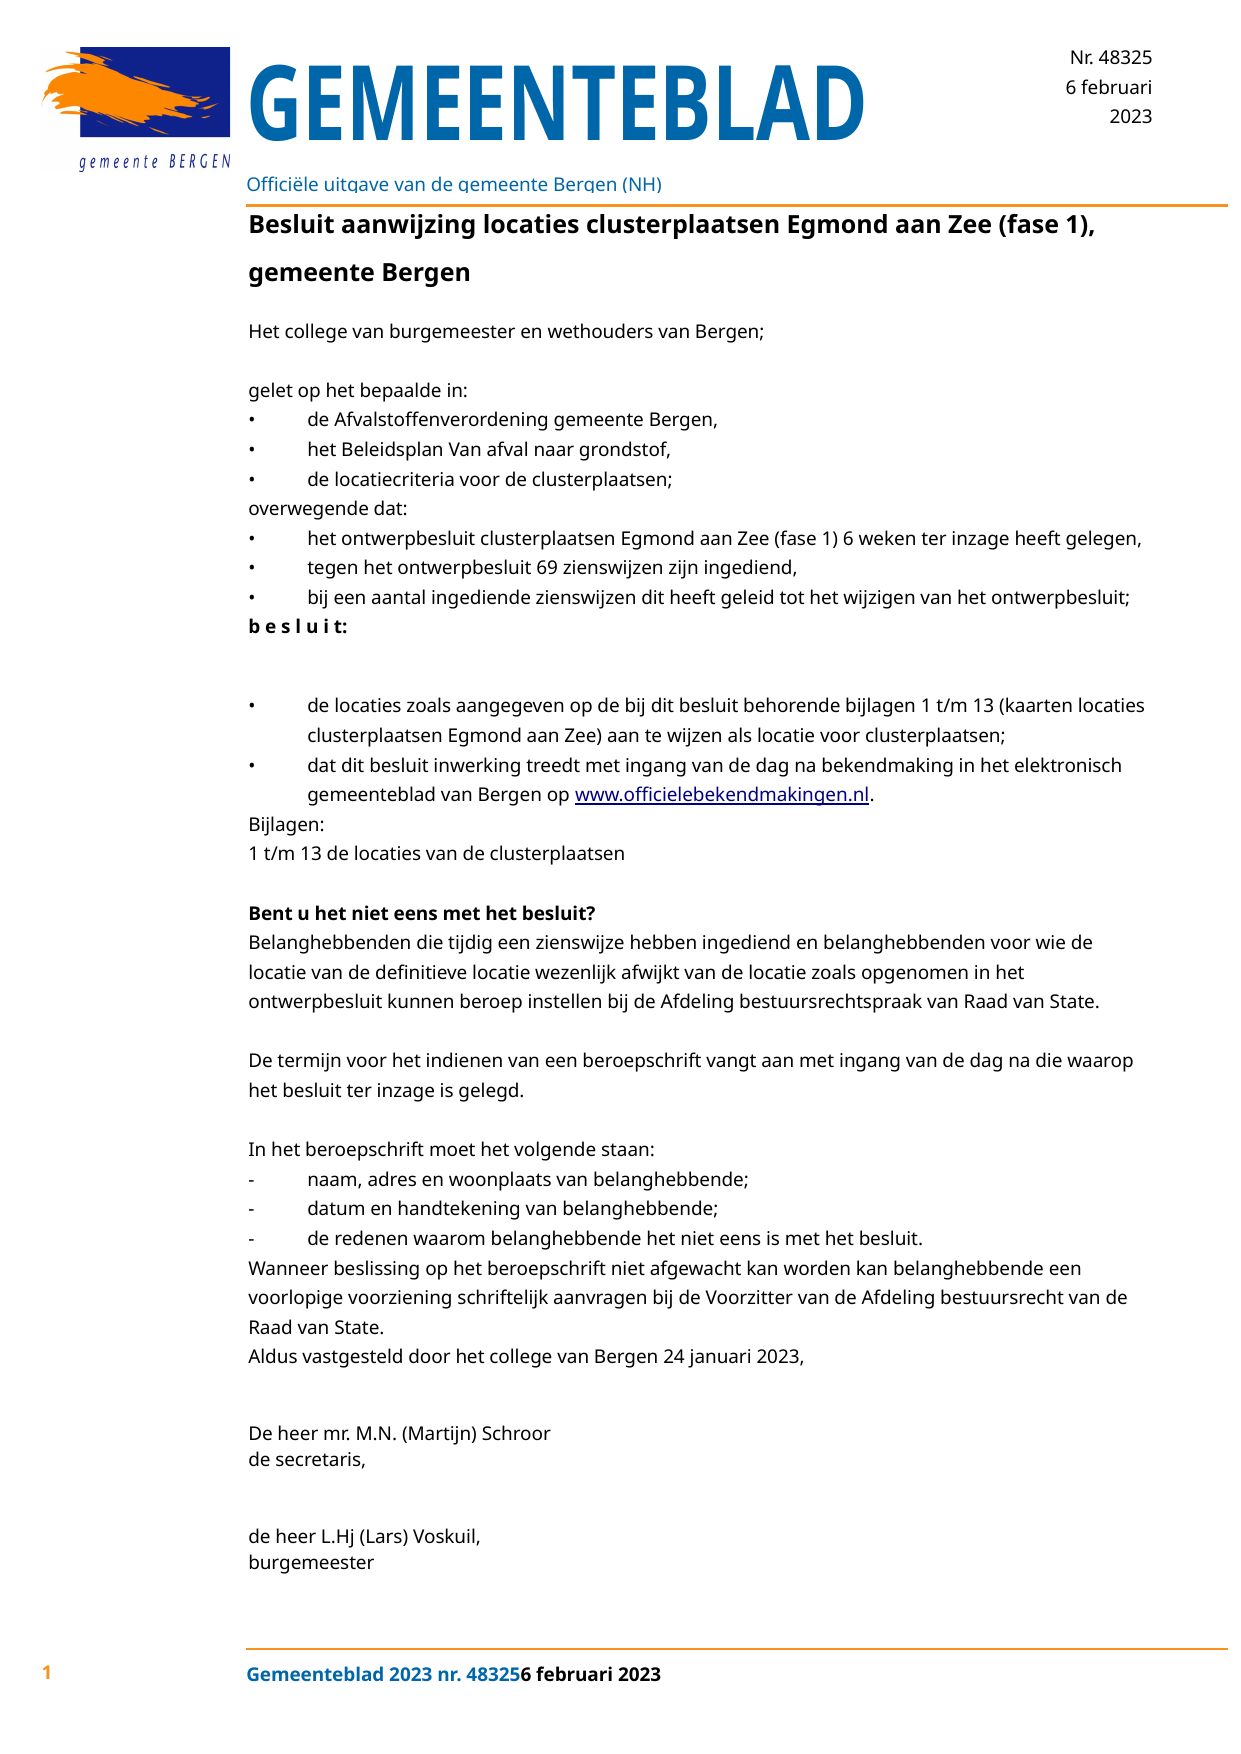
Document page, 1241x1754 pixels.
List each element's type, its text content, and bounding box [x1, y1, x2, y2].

list tegen het ontwerpbesluit 69 zienswijzen zijn ingediend, [248, 554, 1152, 580]
list het Beleidsplan Van afval naar grondstof, [248, 436, 1152, 462]
text Bijlagen: [248, 811, 1152, 837]
list het ontwerpbesluit clusterplaatsen Egmond aan Zee (fase 1) 6 weken ter inzage heeft gelegen, [248, 525, 1152, 551]
text 1 t/m 13 de locaties van de clusterplaatsen [248, 841, 1152, 866]
list dat dit besluit inwerking treedt met ingang van de dag na bekendmaking in het elektronisch gemeenteblad van Bergen op www.officielebekendmakingen.nl. [248, 752, 1152, 807]
text Het college van burgemeester en wethouders van Bergen; [248, 318, 1152, 344]
list bij een aantal ingediende zienswijzen dit heeft geleid tot het wijzigen van het ontwerpbesluit; [248, 584, 1152, 610]
text Besluit aanwijzing locaties clusterplaatsen Egmond aan Zee (fase 1), gemeente Bergen [248, 207, 1152, 288]
list de redenen waarom belanghebbende het niet eens is met het besluit. [248, 1225, 1152, 1251]
text In het beroepschrift moet het volgende staan: [248, 1136, 1152, 1162]
text Wanneer beslissing op het beroepschrift niet afgewacht kan worden kan belanghebbende een voorlopige voorziening schriftelijk aanvragen bij de Voorzitter van de Afdeling bestuursrecht van de Raad van State. [248, 1255, 1152, 1339]
text De heer mr. M.N. (Martijn) Schroor [248, 1421, 1152, 1446]
text b e s l u i t: [248, 614, 1152, 639]
list de Afvalstoffenverordening gemeente Bergen, [248, 407, 1152, 432]
list naam, adres en woonplaats van belanghebbende; [248, 1166, 1152, 1192]
text de secretaris, [248, 1446, 1152, 1472]
text burgemeester [248, 1549, 1152, 1575]
text De termijn voor het indienen van een beroepschrift vangt aan met ingang van de dag na die waarop het besluit ter inzage is gelegd. [248, 1048, 1152, 1103]
text overwegende dat: [248, 495, 1152, 521]
text Aldus vastgesteld door het college van Bergen 24 januari 2023, [248, 1343, 1152, 1369]
picture [41, 47, 231, 172]
text Bent u het niet eens met het besluit? [248, 900, 1152, 925]
list de locaties zoals aangegeven op de bij dit besluit behorende bijlagen 1 t/m 13 (kaarten locaties clusterplaatsen Egmond aan Zee) aan te wijzen als locatie voor clusterplaatsen; [248, 693, 1152, 748]
text de heer L.Hj (Lars) Voskuil, [248, 1523, 1152, 1549]
list datum en handtekening van belanghebbende; [248, 1196, 1152, 1221]
text gelet op het bepaalde in: [248, 377, 1152, 403]
list de locatiecriteria voor de clusterplaatsen; [248, 466, 1152, 492]
text Belanghebbenden die tijdig een zienswijze hebben ingediend en belanghebbenden voor wie de locatie van de definitieve locatie wezenlijk afwijkt van de locatie zoals opgenomen in het ontwerpbesluit kunnen beroep instellen bij de Afdeling bestuursrechtspraak van Raad van State. [248, 929, 1152, 1014]
